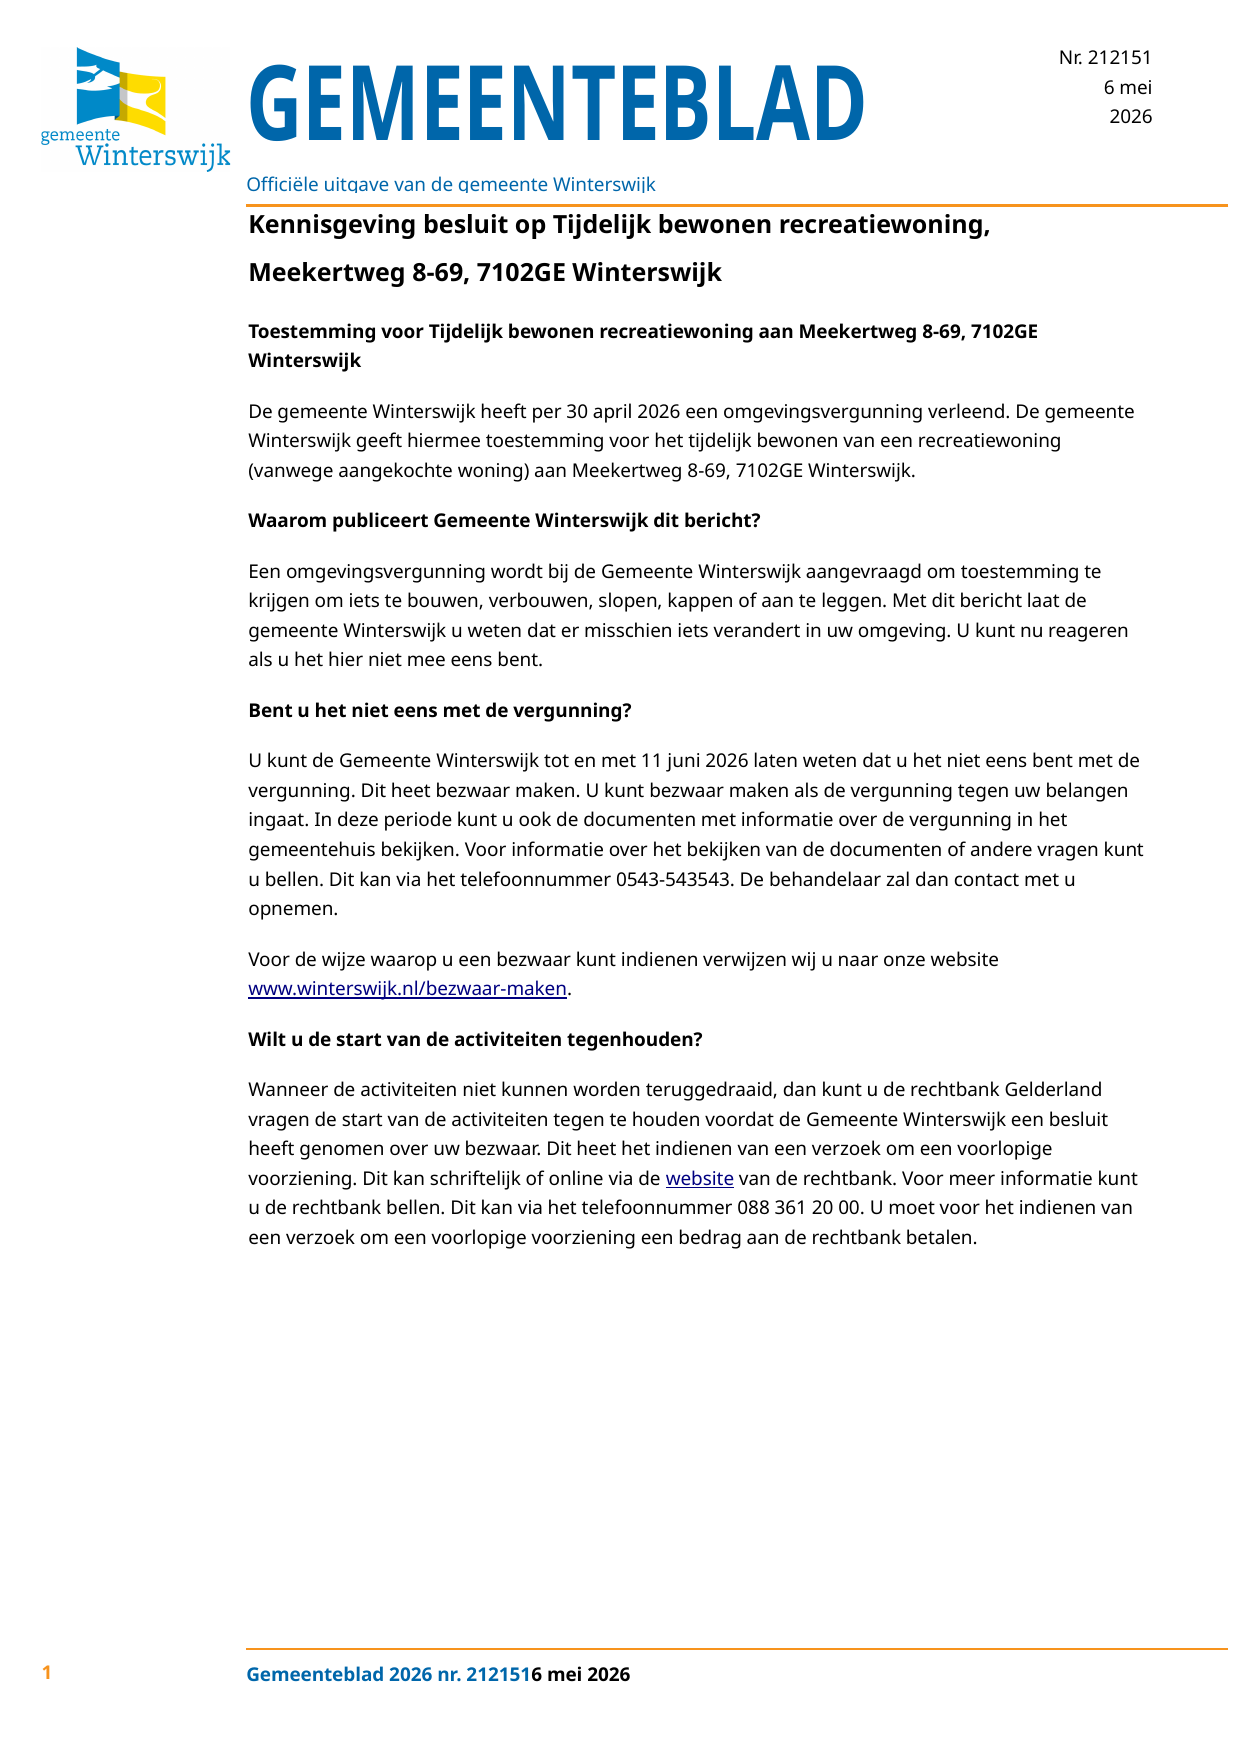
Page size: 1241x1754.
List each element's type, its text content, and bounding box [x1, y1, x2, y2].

text Kennisgeving besluit op Tijdelijk bewonen recreatiewoning, Meekertweg 8-69, 7102GE Winterswijk [248, 207, 1152, 288]
text Wanneer de activiteiten niet kunnen worden teruggedraaid, dan kunt u de rechtbank Gelderland vragen de start van de activiteiten tegen te houden voordat de Gemeente Winterswijk een besluit heeft genomen over uw bezwaar. Dit heet het indienen van een verzoek om een voorlopige voorziening. Dit kan schriftelijk of online via de website van de rechtbank. Voor meer informatie kunt u de rechtbank bellen. Dit kan via het telefoonnummer 088 361 20 00. U moet voor het indienen van een verzoek om een voorlopige voorziening een bedrag aan de rechtbank betalen. [248, 1076, 1152, 1250]
text De gemeente Winterswijk heeft per 30 april 2026 een omgevingsvergunning verleend. De gemeente Winterswijk geeft hiermee toestemming voor het tijdelijk bewonen van een recreatiewoning (vanwege aangekochte woning) aan Meekertweg 8-69, 7102GE Winterswijk. [248, 398, 1152, 483]
picture [41, 47, 231, 172]
text Een omgevingsvergunning wordt bij de Gemeente Winterswijk aangevraagd om toestemming te krijgen om iets te bouwen, verbouwen, slopen, kappen of aan te leggen. Met dit bericht laat de gemeente Winterswijk u weten dat er misschien iets verandert in uw omgeving. U kunt nu reageren als u het hier niet mee eens bent. [248, 558, 1152, 672]
text U kunt de Gemeente Winterswijk tot en met 11 juni 2026 laten weten dat u het niet eens bent met de vergunning. Dit heet bezwaar maken. U kunt bezwaar maken als de vergunning tegen uw belangen ingaat. In deze periode kunt u ook de documenten met informatie over de vergunning in het gemeentehuis bekijken. Voor informatie over het bekijken van de documenten of andere vragen kunt u bellen. Dit kan via het telefoonnummer 0543-543543. De behandelaar zal dan contact met u opnemen. [248, 747, 1152, 921]
text Voor de wijze waarop u een bezwaar kunt indienen verwijzen wij u naar onze website www.winterswijk.nl/bezwaar-maken. [248, 946, 1152, 1001]
picture [225, 153, 231, 162]
text Toestemming voor Tijdelijk bewonen recreatiewoning aan Meekertweg 8-69, 7102GE Winterswijk [248, 318, 1152, 373]
text Waarom publiceert Gemeente Winterswijk dit bericht? [248, 507, 1152, 533]
text Wilt u de start van de activiteiten tegenhouden? [248, 1026, 1152, 1052]
text Bent u het niet eens met de vergunning? [248, 697, 1152, 723]
